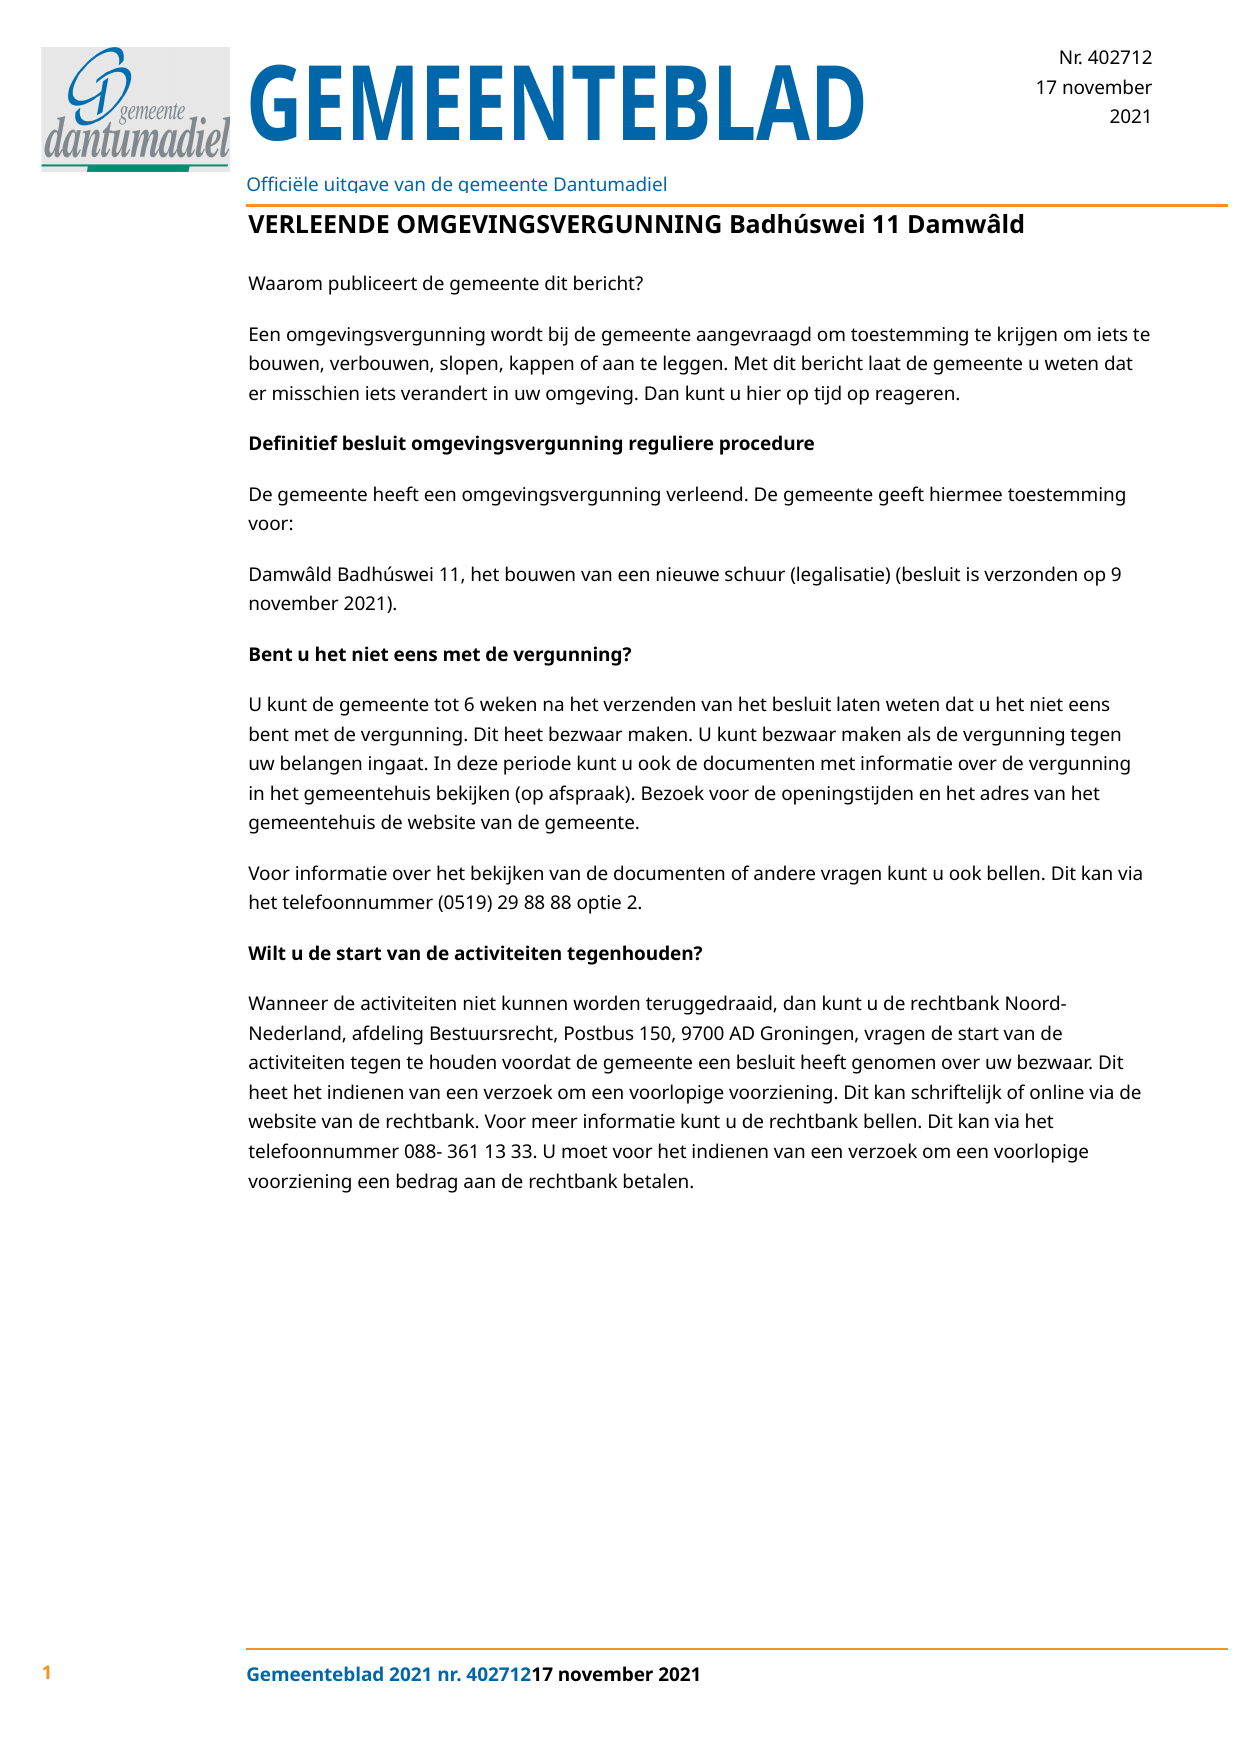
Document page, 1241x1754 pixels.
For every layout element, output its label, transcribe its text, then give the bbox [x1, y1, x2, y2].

picture [41, 47, 231, 172]
text Wilt u de start van de activiteiten tegenhouden? [248, 940, 1152, 966]
text Damwâld Badhúswei 11, het bouwen van een nieuwe schuur (legalisatie) (besluit is verzonden op 9 november 2021). [248, 561, 1152, 616]
text Waarom publiceert de gemeente dit bericht? [248, 270, 1152, 296]
text Voor informatie over het bekijken van de documenten of andere vragen kunt u ook bellen. Dit kan via het telefoonnummer (0519) 29 88 88 optie 2. [248, 860, 1152, 915]
text Bent u het niet eens met de vergunning? [248, 641, 1152, 666]
text Wanneer de activiteiten niet kunnen worden teruggedraaid, dan kunt u de rechtbank Noord-Nederland, afdeling Bestuursrecht, Postbus 150, 9700 AD Groningen, vragen de start van de activiteiten tegen te houden voordat de gemeente een besluit heeft genomen over uw bezwaar. Dit heet het indienen van een verzoek om een voorlopige voorziening. Dit kan schriftelijk of online via de website van de rechtbank. Voor meer informatie kunt u de rechtbank bellen. Dit kan via het telefoonnummer 088- 361 13 33. U moet voor het indienen van een verzoek om een voorlopige voorziening een bedrag aan de rechtbank betalen. [248, 990, 1152, 1193]
text De gemeente heeft een omgevingsvergunning verleend. De gemeente geeft hiermee toestemming voor: [248, 481, 1152, 536]
text U kunt de gemeente tot 6 weken na het verzenden van het besluit laten weten dat u het niet eens bent met de vergunning. Dit heet bezwaar maken. U kunt bezwaar maken als de vergunning tegen uw belangen ingaat. In deze periode kunt u ook de documenten met informatie over de vergunning in het gemeentehuis bekijken (op afspraak). Bezoek voor de openingstijden en het adres van het gemeentehuis de website van de gemeente. [248, 691, 1152, 835]
text Een omgevingsvergunning wordt bij de gemeente aangevraagd om toestemming te krijgen om iets te bouwen, verbouwen, slopen, kappen of aan te leggen. Met dit bericht laat de gemeente u weten dat er misschien iets verandert in uw omgeving. Dan kunt u hier op tijd op reageren. [248, 321, 1152, 406]
text Definitief besluit omgevingsvergunning reguliere procedure [248, 430, 1152, 456]
text VERLEENDE OMGEVINGSVERGUNNING Badhúswei 11 Damwâld [248, 207, 1152, 241]
